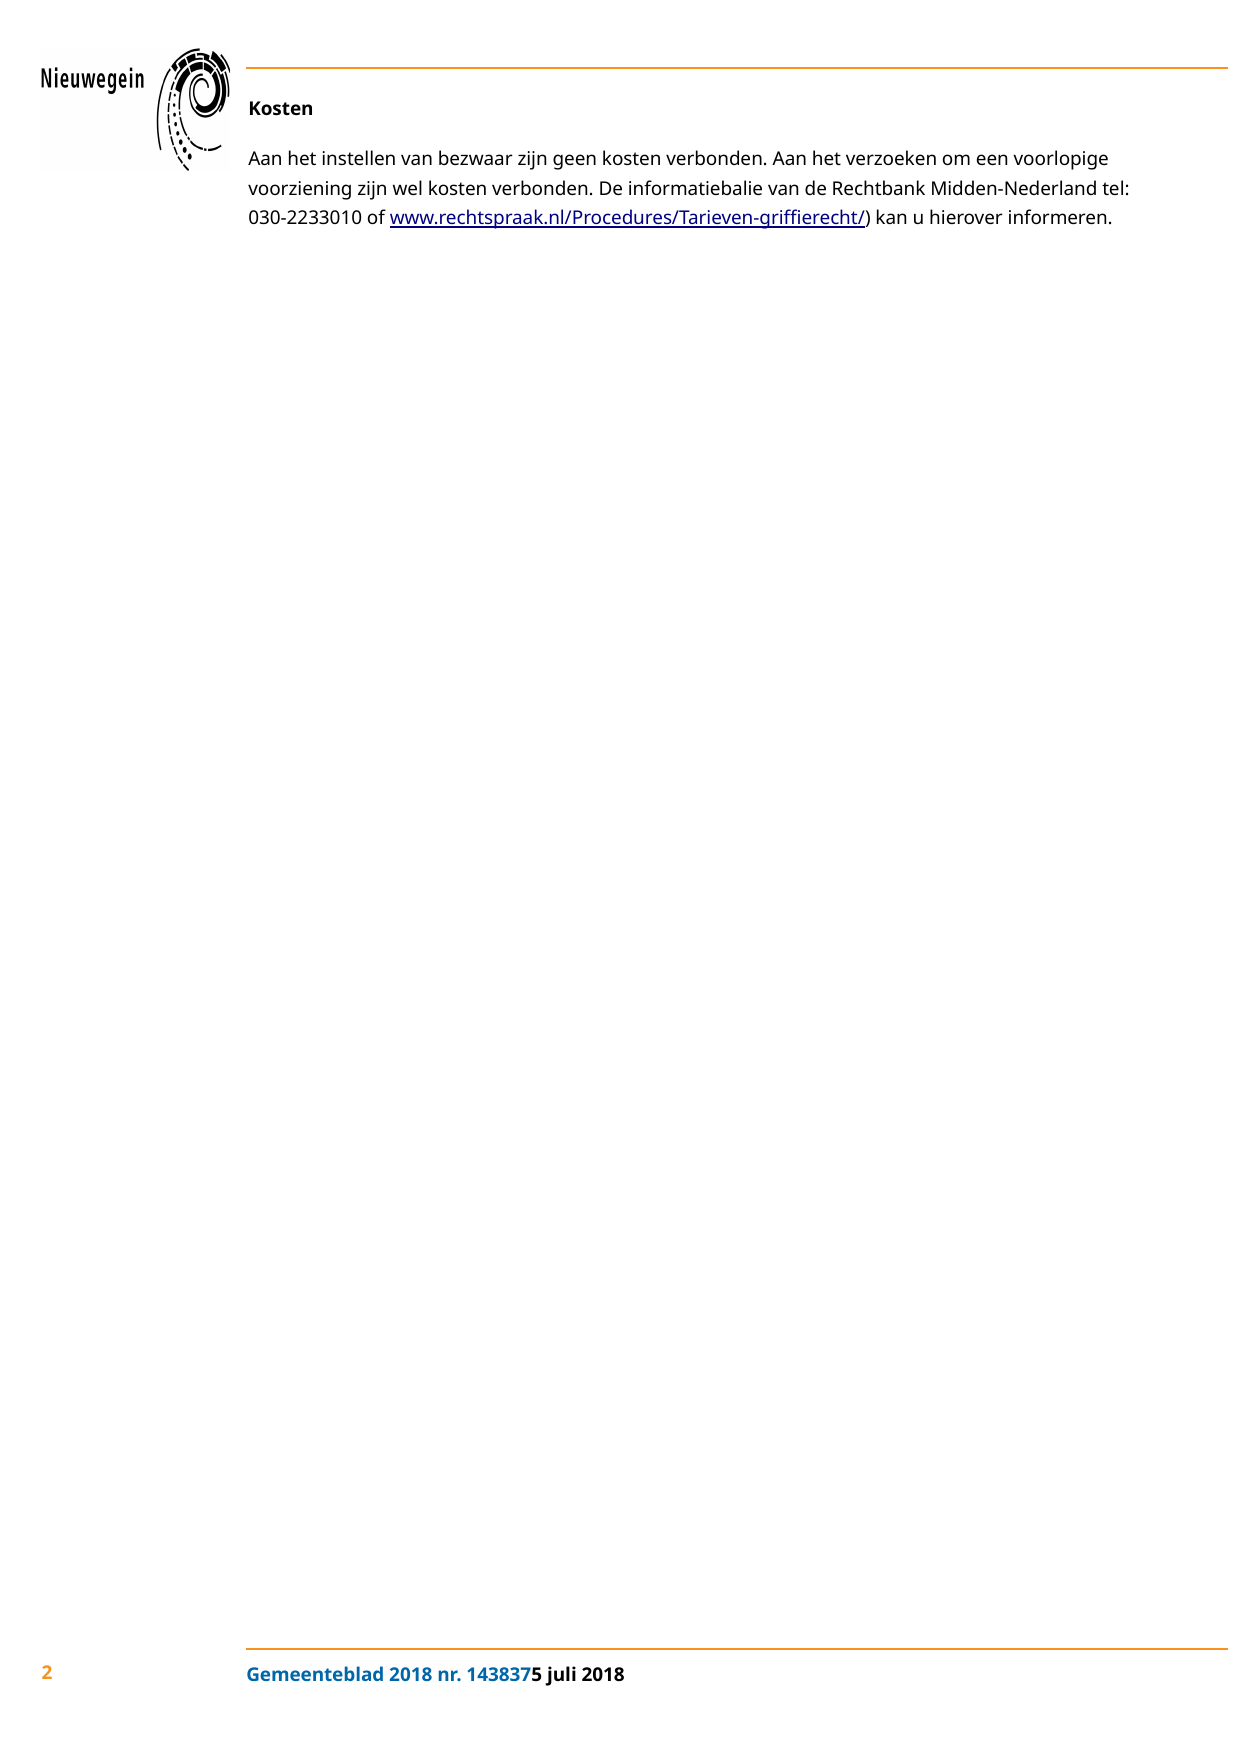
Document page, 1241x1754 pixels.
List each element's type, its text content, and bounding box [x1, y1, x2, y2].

text Kosten [248, 95, 1152, 121]
text Aan het instellen van bezwaar zijn geen kosten verbonden. Aan het verzoeken om een voorlopige voorziening zijn wel kosten verbonden. De informatiebalie van de Rechtbank Midden-Nederland tel: 030-2233010 of www.rechtspraak.nl/Procedures/Tarieven-griffierecht/) kan u hierover informeren. [248, 145, 1152, 230]
picture [41, 47, 231, 172]
